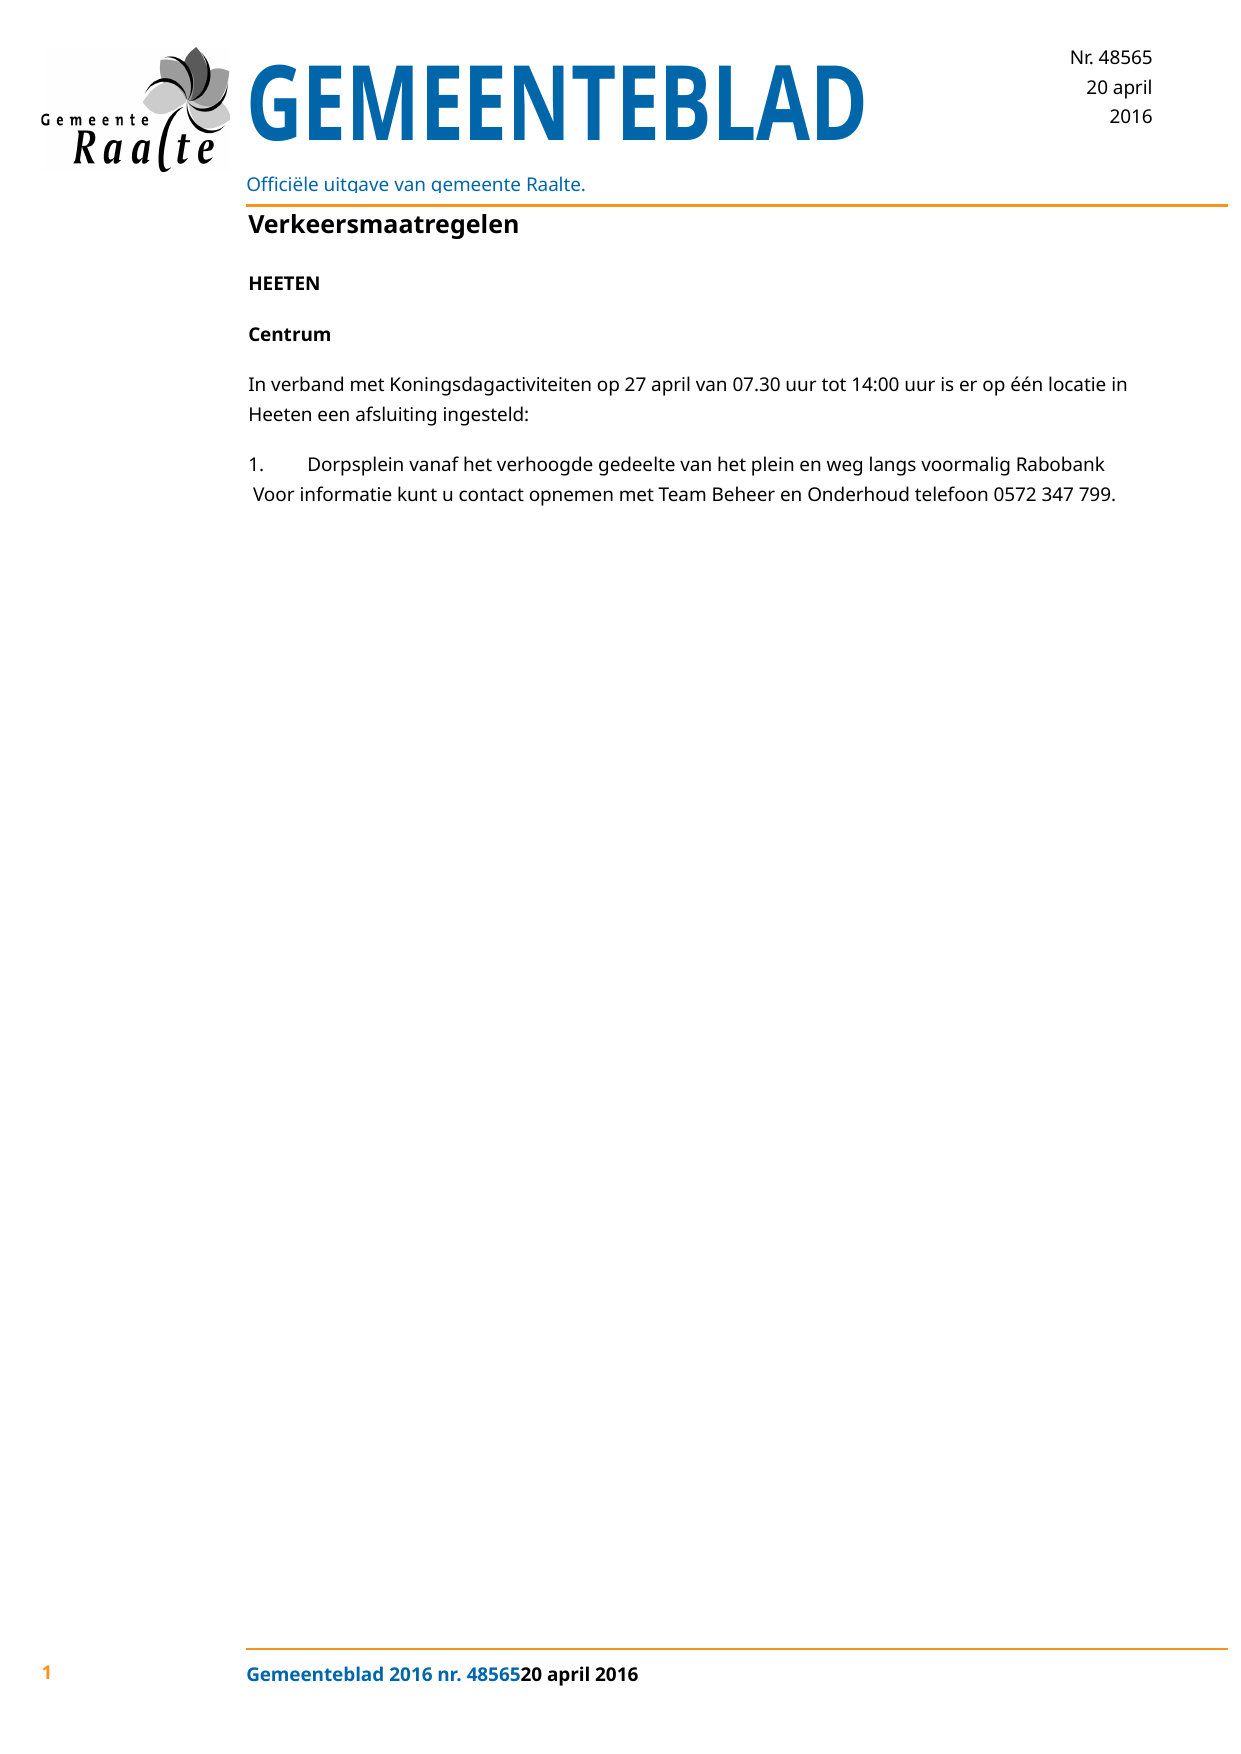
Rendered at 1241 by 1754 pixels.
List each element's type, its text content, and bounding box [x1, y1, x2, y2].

text Centrum [248, 321, 1152, 346]
text HEETEN [248, 270, 1152, 296]
list Dorpsplein vanaf het verhoogde gedeelte van het plein en weg langs voormalig Rabobank [248, 451, 1152, 477]
text In verband met Koningsdagactiviteiten op 27 april van 07.30 uur tot 14:00 uur is er op één locatie in Heeten een afsluiting ingesteld: [248, 371, 1152, 426]
text Voor informatie kunt u contact opnemen met Team Beheer en Onderhoud telefoon 0572 347 799. [248, 481, 1152, 506]
text Verkeersmaatregelen [248, 207, 1152, 241]
picture [41, 47, 231, 172]
